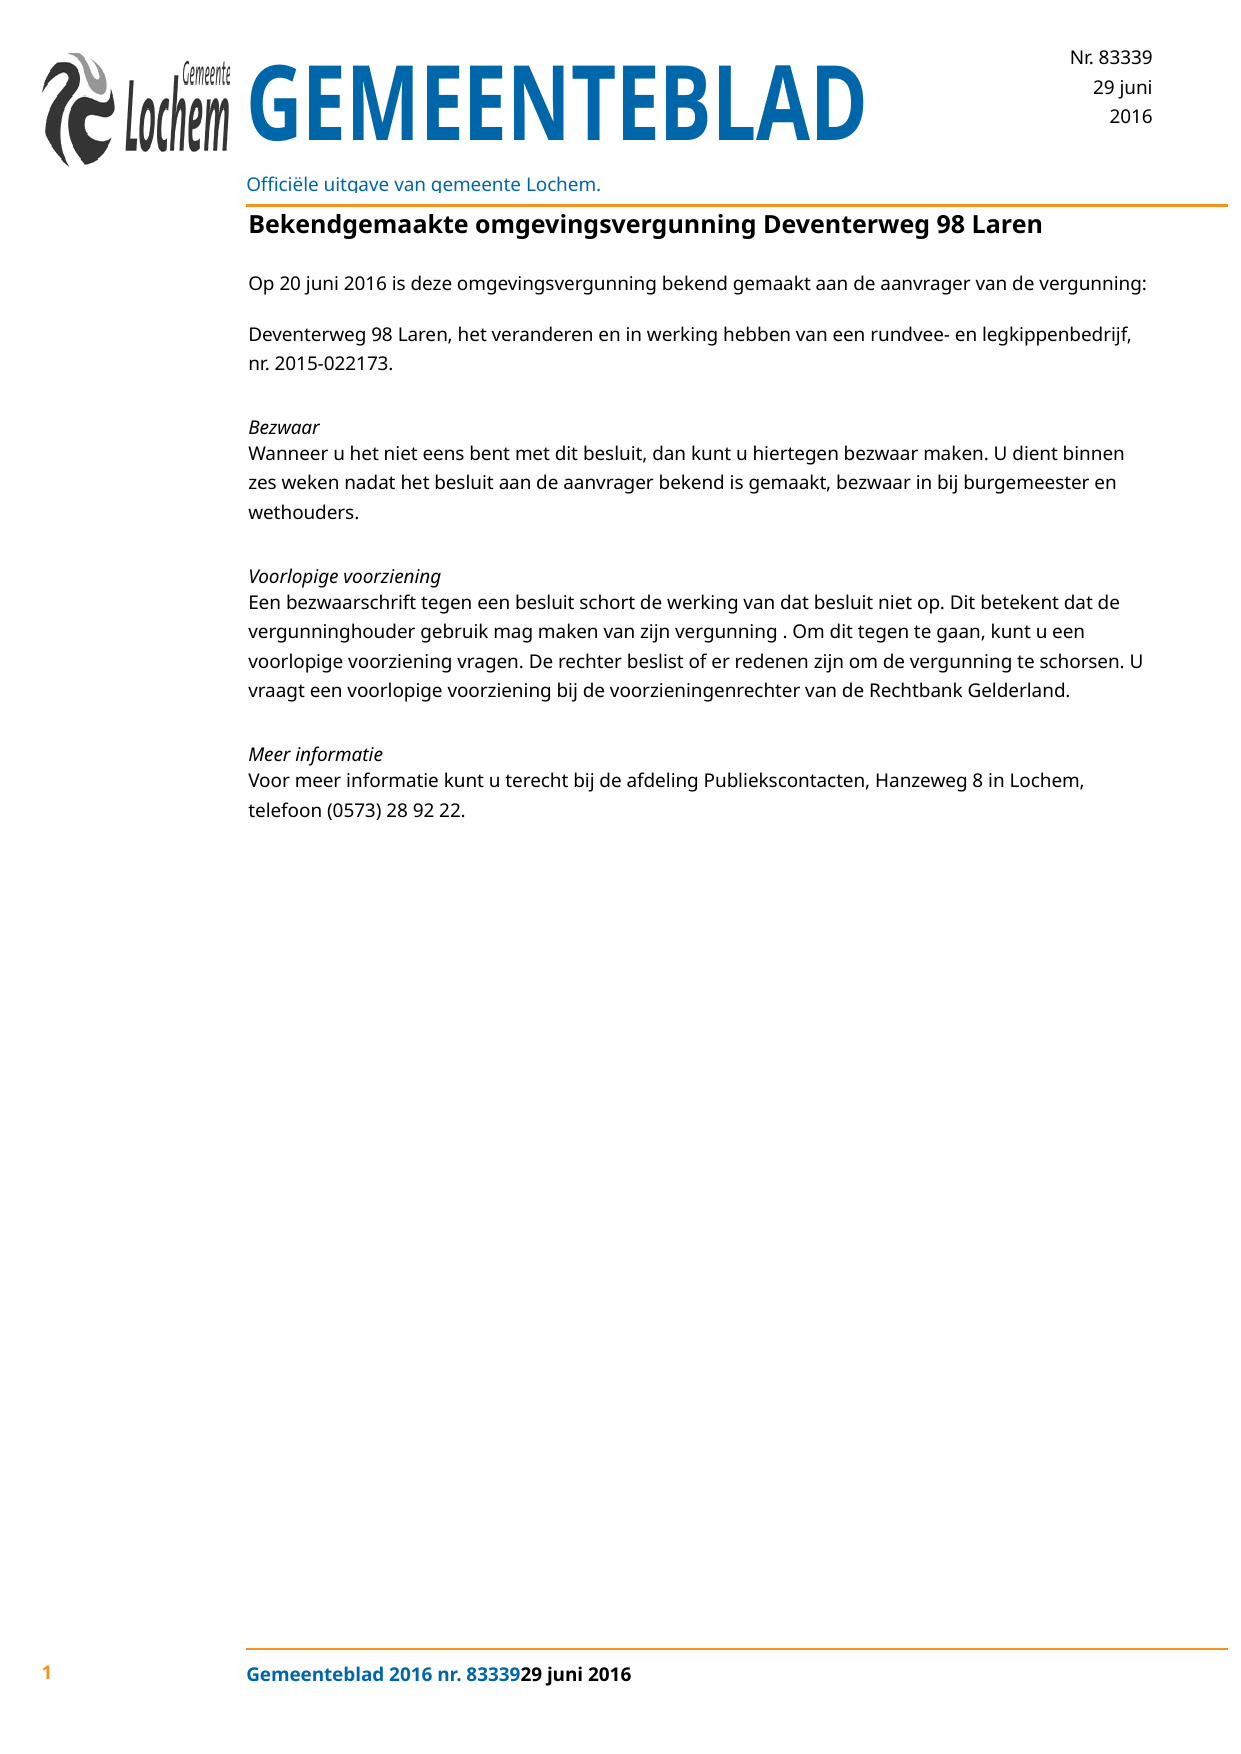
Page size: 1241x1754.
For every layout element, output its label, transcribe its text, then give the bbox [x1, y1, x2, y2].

text Deventerweg 98 Laren, het veranderen en in werking hebben van een rundvee- en legkippenbedrijf, nr. 2015-022173. [248, 321, 1152, 376]
text Wanneer u het niet eens bent met dit besluit, dan kunt u hiertegen bezwaar maken. U dient binnen zes weken nadat het besluit aan de aanvrager bekend is gemaakt, bezwaar in bij burgemeester en wethouders. [248, 440, 1152, 525]
picture [41, 47, 231, 172]
text Bezwaar [248, 414, 1152, 440]
text Bekendgemaakte omgevingsvergunning Deventerweg 98 Laren [248, 207, 1152, 241]
text Een bezwaarschrift tegen een besluit schort de werking van dat besluit niet op. Dit betekent dat de vergunninghouder gebruik mag maken van zijn vergunning . Om dit tegen te gaan, kunt u een voorlopige voorziening vragen. De rechter beslist of er redenen zijn om de vergunning te schorsen. U vraagt een voorlopige voorziening bij de voorzieningenrechter van de Rechtbank Gelderland. [248, 589, 1152, 703]
text Meer informatie [248, 742, 1152, 767]
text Op 20 juni 2016 is deze omgevingsvergunning bekend gemaakt aan de aanvrager van de vergunning: [248, 270, 1152, 296]
text Voor meer informatie kunt u terecht bij de afdeling Publiekscontacten, Hanzeweg 8 in Lochem, telefoon (0573) 28 92 22. [248, 767, 1152, 823]
text Voorlopige voorziening [248, 563, 1152, 589]
